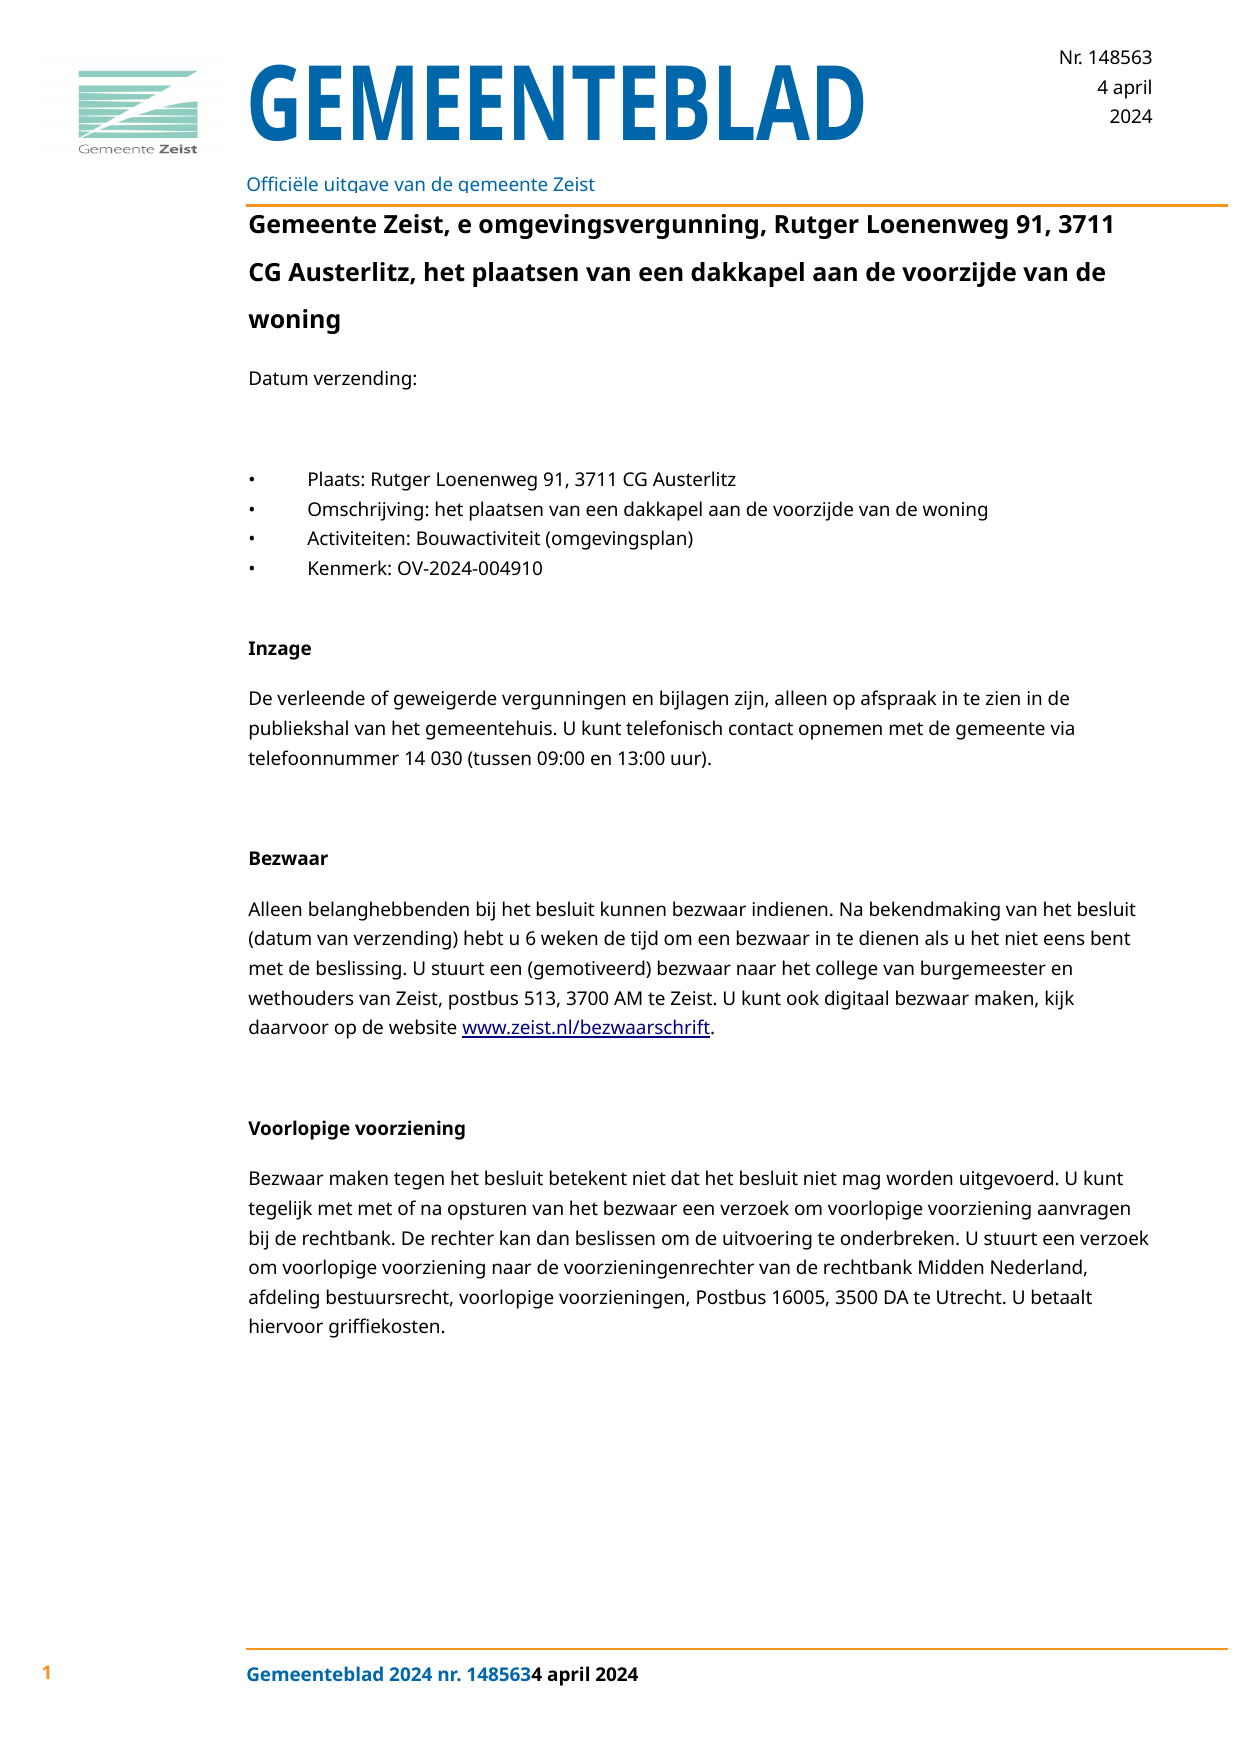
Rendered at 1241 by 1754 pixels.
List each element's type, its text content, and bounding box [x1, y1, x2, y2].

text Inzage [248, 635, 1152, 661]
text De verleende of geweigerde vergunningen en bijlagen zijn, alleen op afspraak in te zien in de publiekshal van het gemeentehuis. U kunt telefonisch contact opnemen met de gemeente via telefoonnummer 14 030 (tussen 09:00 en 13:00 uur). [248, 686, 1152, 770]
text Alleen belanghebbenden bij het besluit kunnen bezwaar indienen. Na bekendmaking van het besluit (datum van verzending) hebt u 6 weken de tijd om een bezwaar in te dienen als u het niet eens bent met de beslissing. U stuurt een (gemotiveerd) bezwaar naar het college van burgemeester en wethouders van Zeist, postbus 513, 3700 AM te Zeist. U kunt ook digitaal bezwaar maken, kijk daarvoor op de website www.zeist.nl/bezwaarschrift. [248, 896, 1152, 1040]
text Gemeente Zeist, e omgevingsvergunning, Rutger Loenenweg 91, 3711 CG Austerlitz, het plaatsen van een dakkapel aan de voorzijde van de woning [248, 207, 1152, 336]
text Bezwaar maken tegen het besluit betekent niet dat het besluit niet mag worden uitgevoerd. U kunt tegelijk met met of na opsturen van het bezwaar een verzoek om voorlopige voorziening aanvragen bij de rechtbank. De rechter kan dan beslissen om de uitvoering te onderbreken. U stuurt een verzoek om voorlopige voorziening naar de voorzieningenrechter van de rechtbank Midden Nederland, afdeling bestuursrecht, voorlopige voorzieningen, Postbus 16005, 3500 DA te Utrecht. U betaalt hiervoor griffiekosten. [248, 1166, 1152, 1339]
list Activiteiten: Bouwactiviteit (omgevingsplan) [248, 526, 1152, 551]
picture [41, 47, 231, 172]
text Datum verzending: [248, 366, 1152, 391]
list Plaats: Rutger Loenenweg 91, 3711 CG Austerlitz [248, 466, 1152, 492]
list Kenmerk: OV-2024-004910 [248, 555, 1152, 581]
text Voorlopige voorziening [248, 1115, 1152, 1141]
text Bezwaar [248, 846, 1152, 871]
list Omschrijving: het plaatsen van een dakkapel aan de voorzijde van de woning [248, 496, 1152, 522]
